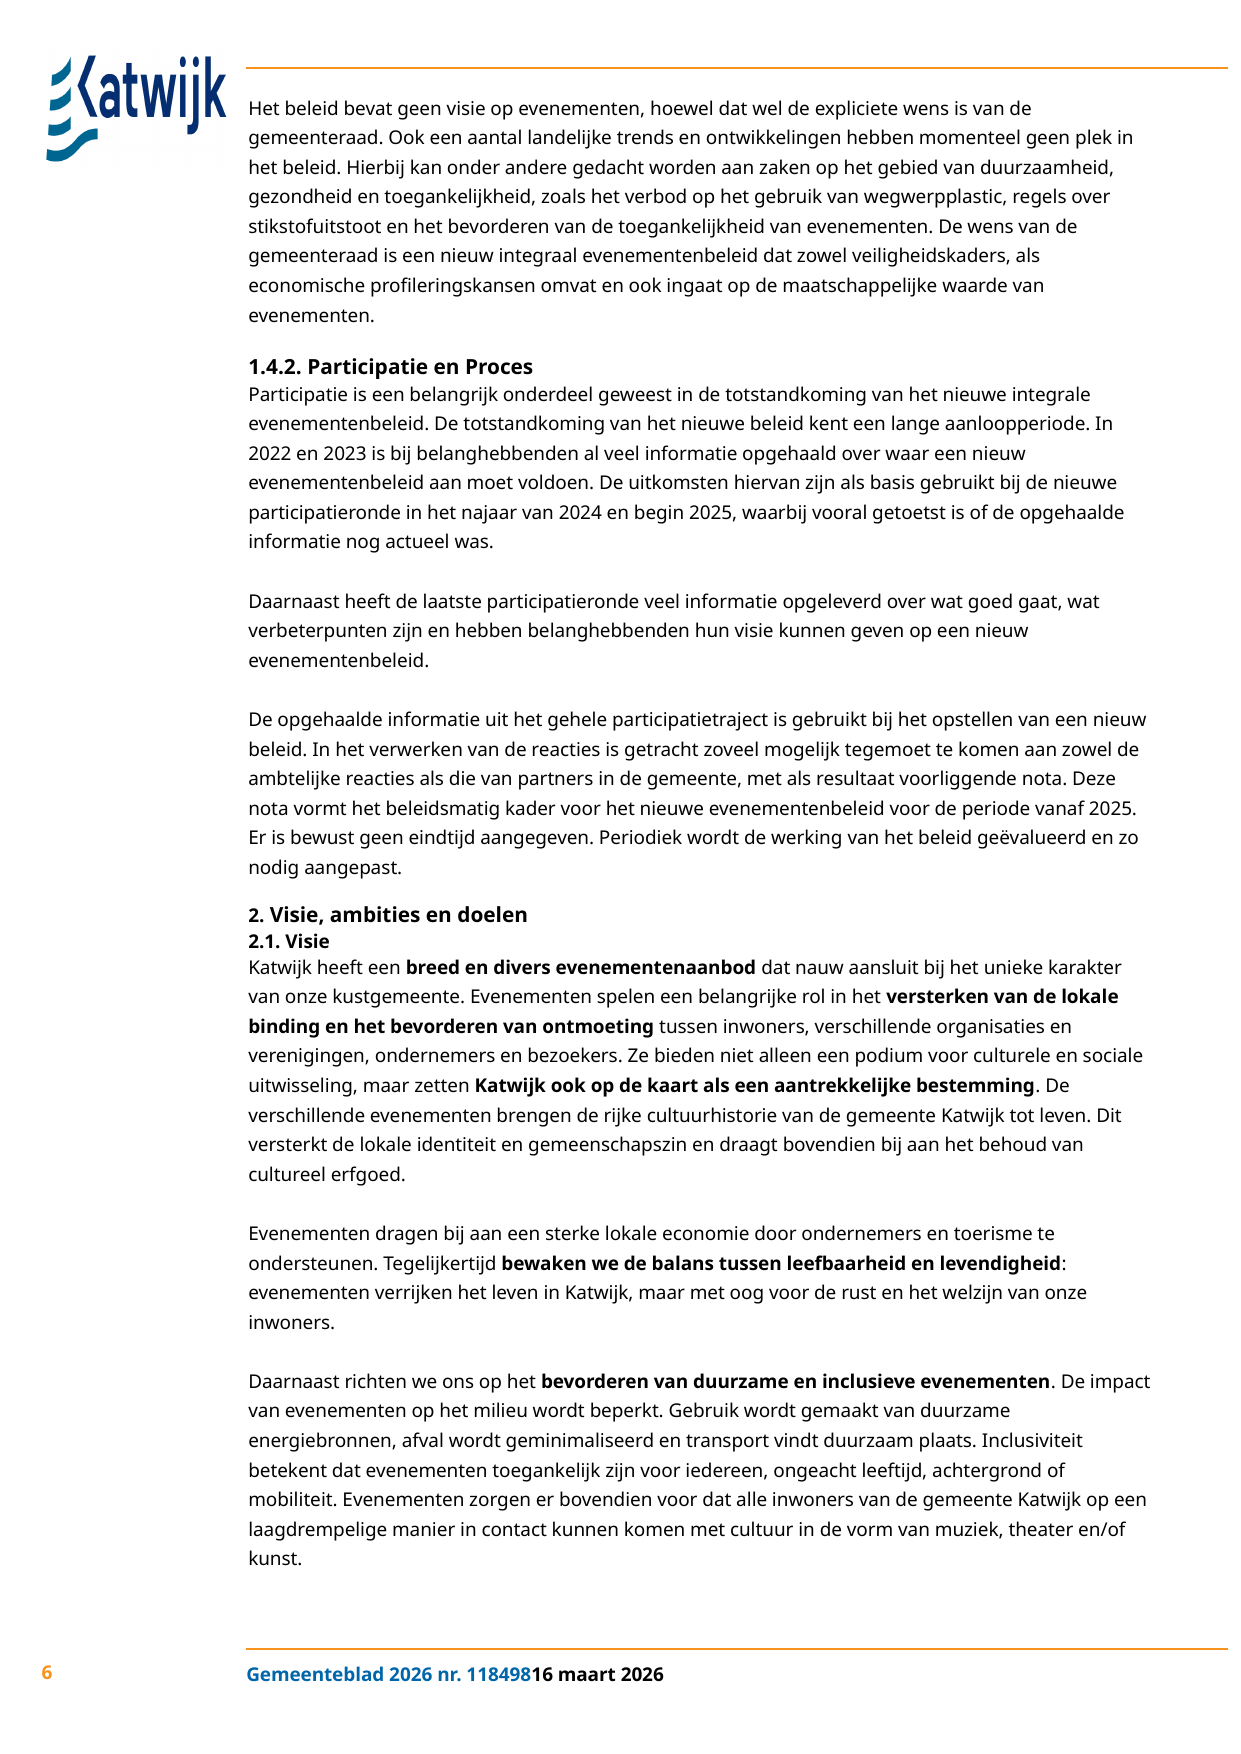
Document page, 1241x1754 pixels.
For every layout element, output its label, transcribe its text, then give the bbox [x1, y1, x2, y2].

text Katwijk heeft een breed en divers evenementenaanbod dat nauw aansluit bij het unieke karakter van onze kustgemeente. Evenementen spelen een belangrijke rol in het versterken van de lokale binding en het bevorderen van ontmoeting tussen inwoners, verschillende organisaties en verenigingen, ondernemers en bezoekers. Ze bieden niet alleen een podium voor culturele en sociale uitwisseling, maar zetten Katwijk ook op de kaart als een aantrekkelijke bestemming. De verschillende evenementen brengen de rijke cultuurhistorie van de gemeente Katwijk tot leven. Dit versterkt de lokale identiteit en gemeenschapszin en draagt bovendien bij aan het behoud van cultureel erfgoed. [248, 954, 1152, 1187]
text Daarnaast richten we ons op het bevorderen van duurzame en inclusieve evenementen. De impact van evenementen op het milieu wordt beperkt. Gebruik wordt gemaakt van duurzame energiebronnen, afval wordt geminimaliseerd en transport vindt duurzaam plaats. Inclusiviteit betekent dat evenementen toegankelijk zijn voor iedereen, ongeacht leeftijd, achtergrond of mobiliteit. Evenementen zorgen er bovendien voor dat alle inwoners van de gemeente Katwijk op een laagdrempelige manier in contact kunnen komen met cultuur in de vorm van muziek, theater en/of kunst. [248, 1368, 1152, 1571]
text Het beleid bevat geen visie op evenementen, hoewel dat wel de expliciete wens is van de gemeenteraad. Ook een aantal landelijke trends en ontwikkelingen hebben momenteel geen plek in het beleid. Hierbij kan onder andere gedacht worden aan zaken op het gebied van duurzaamheid, gezondheid en toegankelijkheid, zoals het verbod op het gebruik van wegwerpplastic, regels over stikstofuitstoot en het bevorderen van de toegankelijkheid van evenementen. De wens van de gemeenteraad is een nieuw integraal evenementenbeleid dat zowel veiligheidskaders, als economische profileringskansen omvat en ook ingaat op de maatschappelijke waarde van evenementen. [248, 95, 1152, 328]
text Daarnaast heeft de laatste participatieronde veel informatie opgeleverd over wat goed gaat, wat verbeterpunten zijn en hebben belanghebbenden hun visie kunnen geven op een nieuw evenementenbeleid. [248, 588, 1152, 673]
text 2.1. Visie [248, 928, 1152, 954]
text 2. Visie, ambities en doelen [248, 900, 1152, 928]
text Participatie is een belangrijk onderdeel geweest in de totstandkoming van het nieuwe integrale evenementenbeleid. De totstandkoming van het nieuwe beleid kent een lange aanloopperiode. In 2022 en 2023 is bij belanghebbenden al veel informatie opgehaald over waar een nieuw evenementenbeleid aan moet voldoen. De uitkomsten hiervan zijn als basis gebruikt bij de nieuwe participatieronde in het najaar van 2024 en begin 2025, waarbij vooral getoetst is of de opgehaalde informatie nog actueel was. [248, 381, 1152, 554]
text 1.4.2. Participatie en Proces [248, 352, 1152, 381]
text De opgehaalde informatie uit het gehele participatietraject is gebruikt bij het opstellen van een nieuw beleid. In het verwerken van de reacties is getracht zoveel mogelijk tegemoet te komen aan zowel de ambtelijke reacties als die van partners in de gemeente, met als resultaat voorliggende nota. Deze nota vormt het beleidsmatig kader voor het nieuwe evenementenbeleid voor de periode vanaf 2025. Er is bewust geen eindtijd aangegeven. Periodiek wordt de werking van het beleid geëvalueerd en zo nodig aangepast. [248, 706, 1152, 880]
text Evenementen dragen bij aan een sterke lokale economie door ondernemers en toerisme te ondersteunen. Tegelijkertijd bewaken we de balans tussen leefbaarheid en levendigheid: evenementen verrijken het leven in Katwijk, maar met oog voor de rust en het welzijn van onze inwoners. [248, 1220, 1152, 1334]
picture [41, 47, 231, 172]
